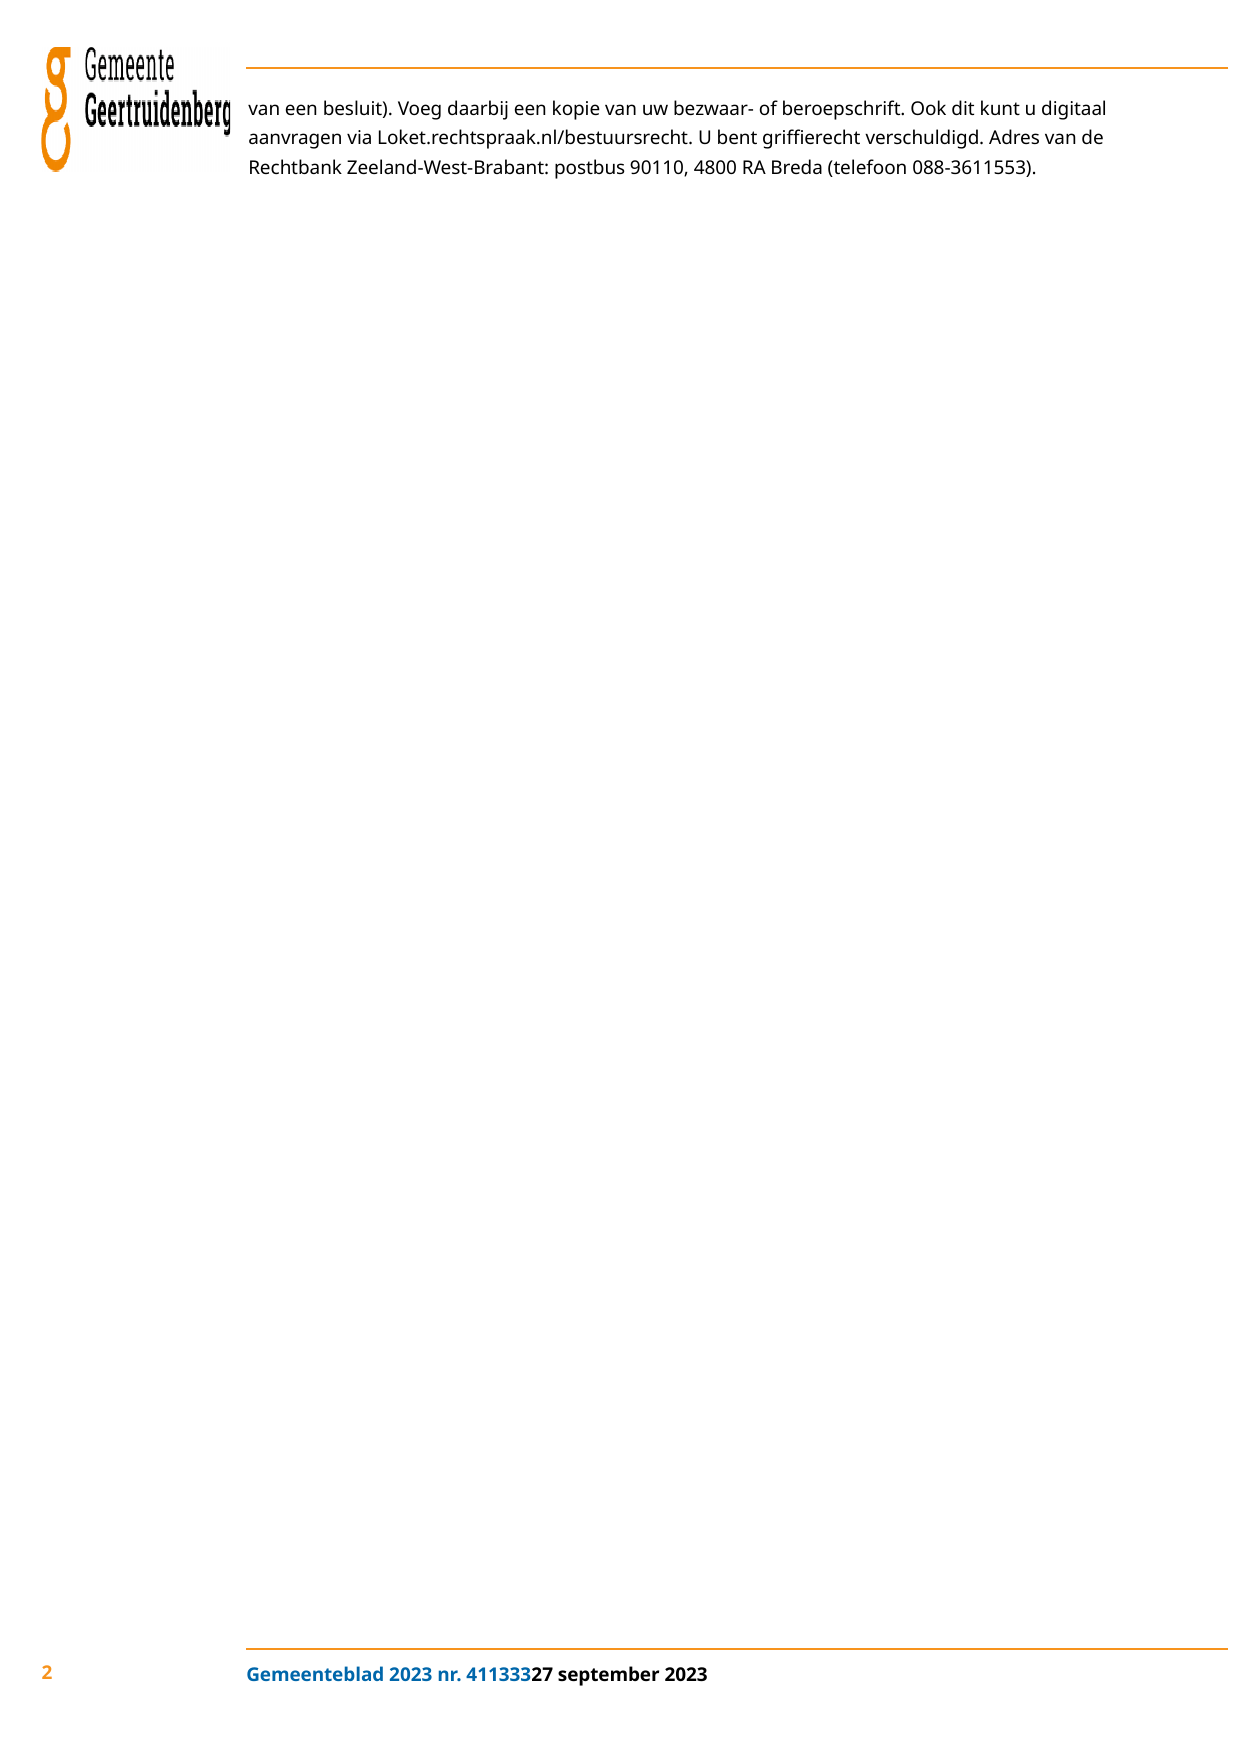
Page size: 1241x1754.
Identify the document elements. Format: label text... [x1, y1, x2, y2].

text van een besluit). Voeg daarbij een kopie van uw bezwaar- of beroepschrift. Ook dit kunt u digitaal aanvragen via Loket.rechtspraak.nl/bestuursrecht. U bent griffierecht verschuldigd. Adres van de Rechtbank Zeeland-West-Brabant: postbus 90110, 4800 RA Breda (telefoon 088-3611553). [248, 95, 1152, 180]
picture [41, 47, 231, 172]
